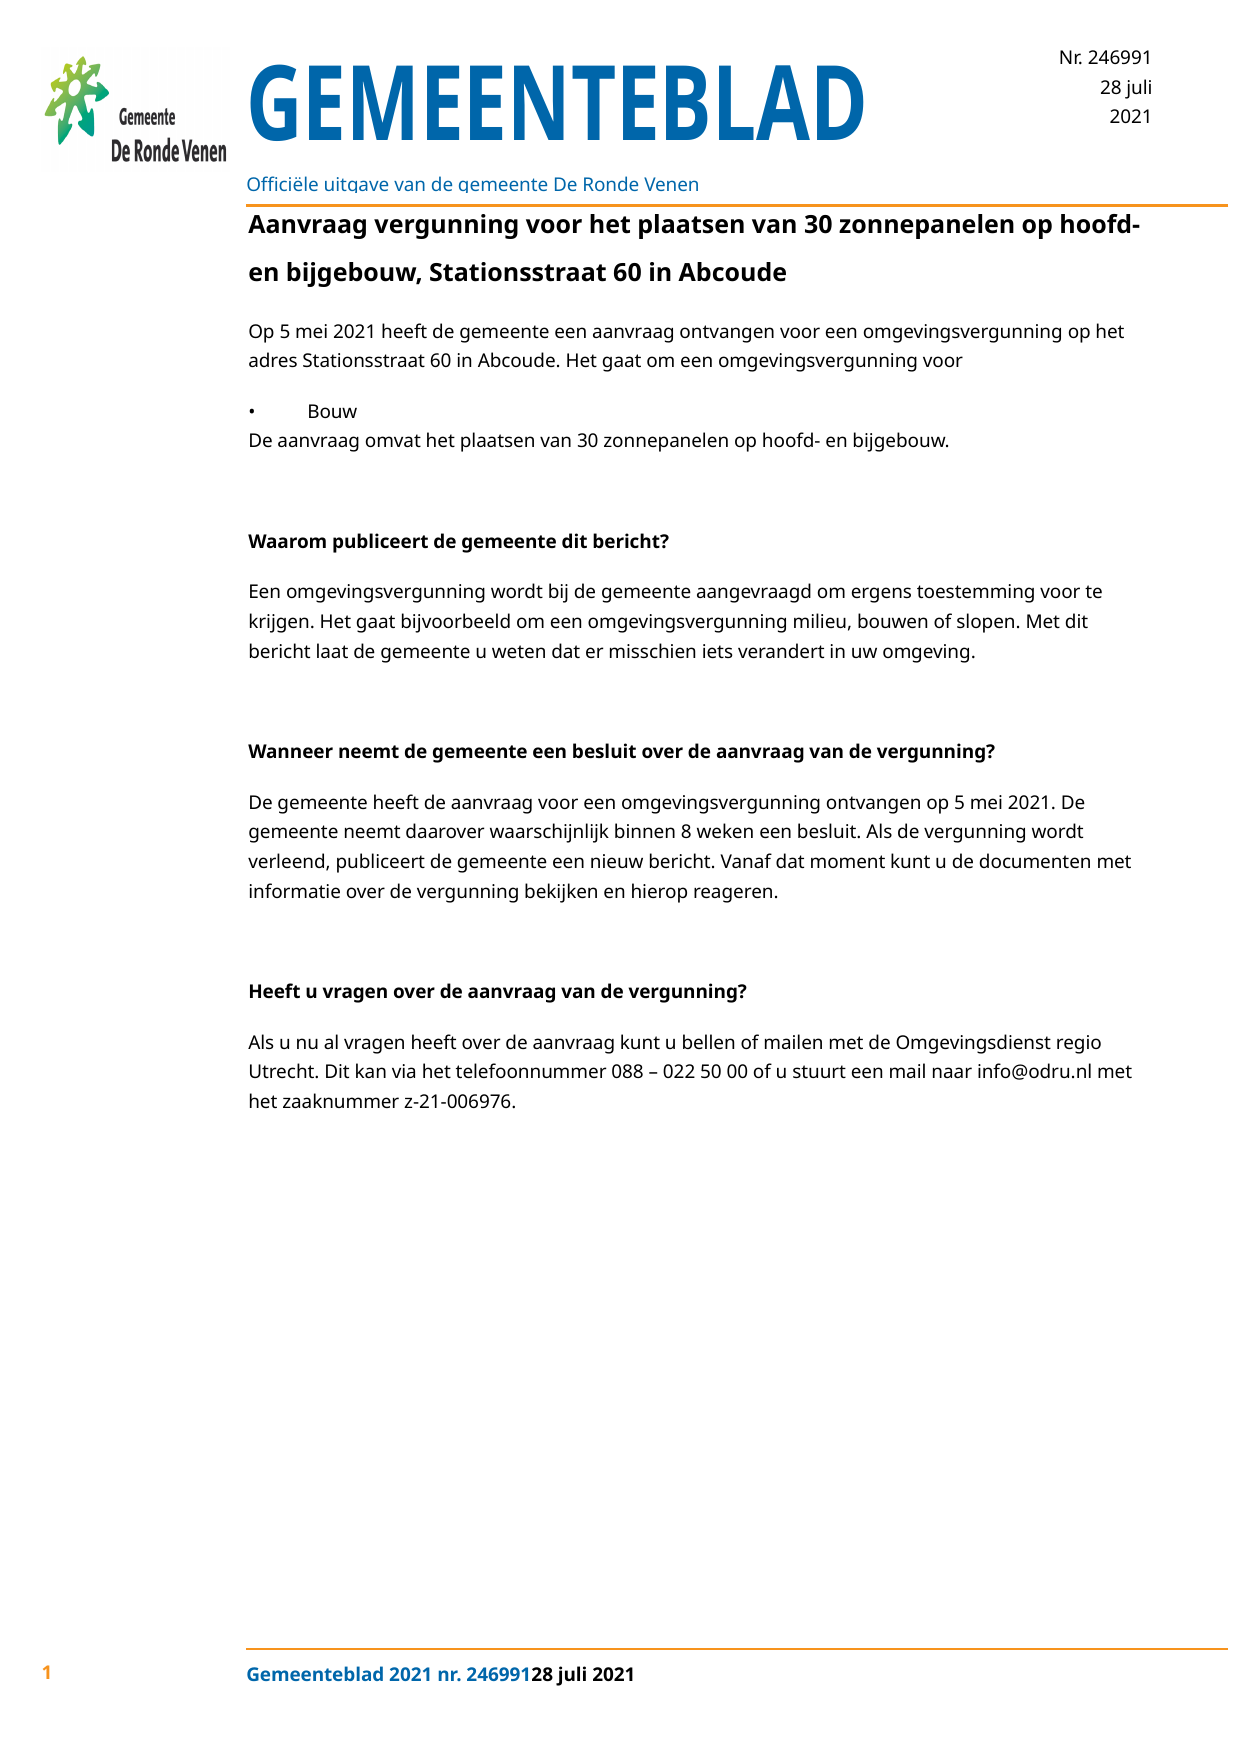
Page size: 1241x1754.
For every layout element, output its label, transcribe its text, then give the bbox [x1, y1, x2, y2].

text De gemeente heeft de aanvraag voor een omgevingsvergunning ontvangen op 5 mei 2021. De gemeente neemt daarover waarschijnlijk binnen 8 weken een besluit. Als de vergunning wordt verleend, publiceert de gemeente een nieuw bericht. Vanaf dat moment kunt u de documenten met informatie over de vergunning bekijken en hierop reageren. [248, 789, 1152, 904]
text Heeft u vragen over de aanvraag van de vergunning? [248, 979, 1152, 1004]
text Aanvraag vergunning voor het plaatsen van 30 zonnepanelen op hoofd- en bijgebouw, Stationsstraat 60 in Abcoude [248, 207, 1152, 288]
text De aanvraag omvat het plaatsen van 30 zonnepanelen op hoofd- en bijgebouw. [248, 427, 1152, 453]
text Wanneer neemt de gemeente een besluit over de aanvraag van de vergunning? [248, 739, 1152, 764]
picture [41, 47, 231, 172]
text Op 5 mei 2021 heeft de gemeente een aanvraag ontvangen voor een omgevingsvergunning op het adres Stationsstraat 60 in Abcoude. Het gaat om een omgevingsvergunning voor [248, 318, 1152, 373]
list Bouw [248, 398, 1152, 424]
text Als u nu al vragen heeft over de aanvraag kunt u bellen of mailen met de Omgevingsdienst regio Utrecht. Dit kan via het telefoonnummer 088 – 022 50 00 of u stuurt een mail naar info@odru.nl met het zaaknummer z-21-006976. [248, 1029, 1152, 1114]
text Een omgevingsvergunning wordt bij de gemeente aangevraagd om ergens toestemming voor te krijgen. Het gaat bijvoorbeeld om een omgevingsvergunning milieu, bouwen of slopen. Met dit bericht laat de gemeente u weten dat er misschien iets verandert in uw omgeving. [248, 579, 1152, 664]
text Waarom publiceert de gemeente dit bericht? [248, 528, 1152, 554]
